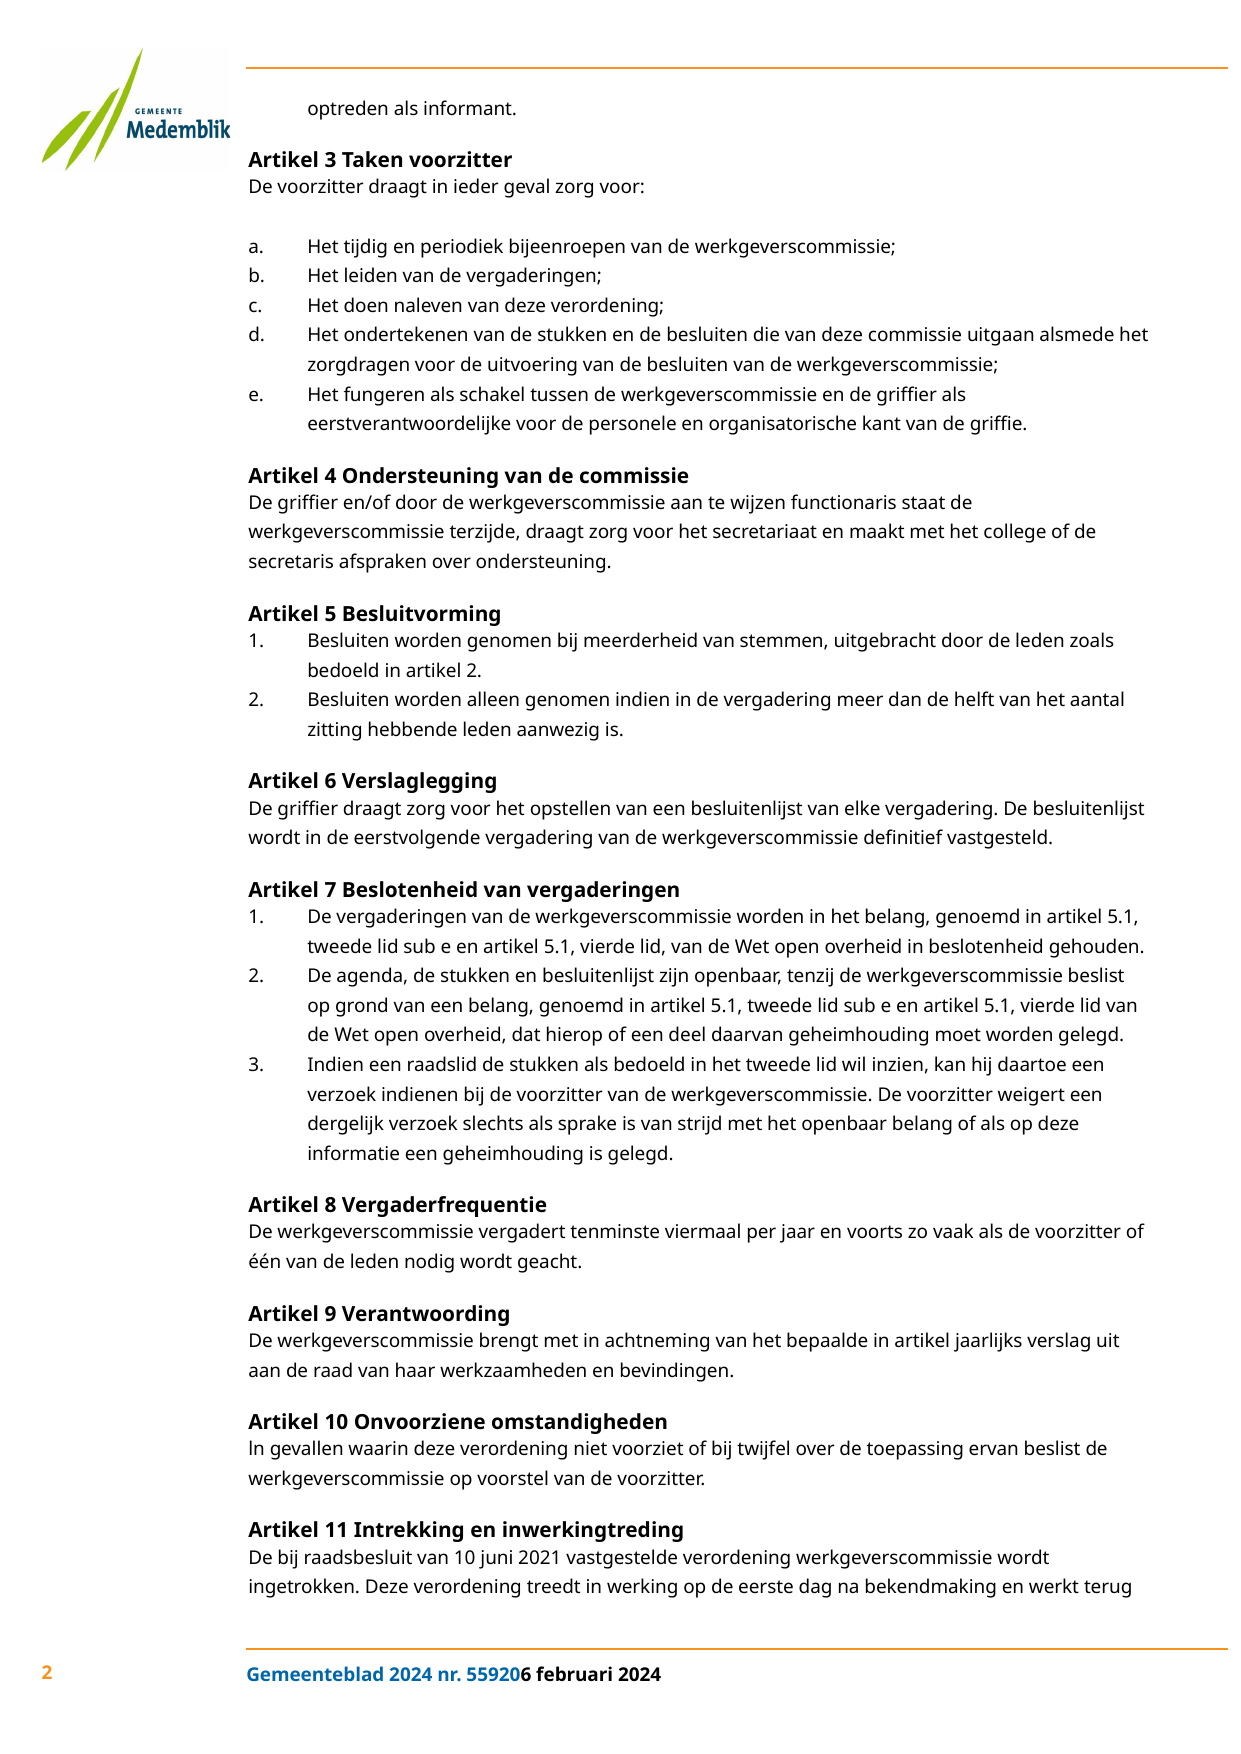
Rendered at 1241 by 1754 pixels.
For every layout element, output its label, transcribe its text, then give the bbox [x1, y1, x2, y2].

text Artikel 4 Ondersteuning van de commissie [248, 461, 1152, 489]
text Artikel 5 Besluitvorming [248, 599, 1152, 627]
text ln gevallen waarin deze verordening niet voorziet of bij twijfel over de toepassing ervan beslist de werkgeverscommissie op voorstel van de voorzitter. [248, 1436, 1152, 1491]
list Het fungeren als schakel tussen de werkgeverscommissie en de griffier als eerstverantwoordelijke voor de personele en organisatorische kant van de griffie. [248, 381, 1152, 436]
list Het ondertekenen van de stukken en de besluiten die van deze commissie uitgaan alsmede het zorgdragen voor de uitvoering van de besluiten van de werkgeverscommissie; [248, 322, 1152, 377]
text De griffier en/of door de werkgeverscommissie aan te wijzen functionaris staat de werkgeverscommissie terzijde, draagt zorg voor het secretariaat en maakt met het college of de secretaris afspraken over ondersteuning. [248, 489, 1152, 574]
text Artikel 6 Verslaglegging [248, 766, 1152, 795]
text Artikel 11 Intrekking en inwerkingtreding [248, 1516, 1152, 1544]
text Artikel 7 Beslotenheid van vergaderingen [248, 875, 1152, 903]
text De werkgeverscommissie brengt met in achtneming van het bepaalde in artikel jaarlijks verslag uit aan de raad van haar werkzaamheden en bevindingen. [248, 1327, 1152, 1382]
text De werkgeverscommissie vergadert tenminste viermaal per jaar en voorts zo vaak als de voorzitter of één van de leden nodig wordt geacht. [248, 1219, 1152, 1274]
text Artikel 9 Verantwoording [248, 1299, 1152, 1327]
list Het tijdig en periodiek bijeenroepen van de werkgeverscommissie; [248, 233, 1152, 258]
list Besluiten worden genomen bij meerderheid van stemmen, uitgebracht door de leden zoals bedoeld in artikel 2. [248, 627, 1152, 682]
text Artikel 10 Onvoorziene omstandigheden [248, 1407, 1152, 1436]
list Het leiden van de vergaderingen; [248, 262, 1152, 288]
text Artikel 8 Vergaderfrequentie [248, 1190, 1152, 1219]
list optreden als informant. [248, 95, 1152, 121]
text De voorzitter draagt in ieder geval zorg voor: [248, 174, 1152, 199]
picture [41, 47, 231, 172]
text De bij raadsbesluit van 10 juni 2021 vastgestelde verordening werkgeverscommissie wordt ingetrokken. Deze verordening treedt in werking op de eerste dag na bekendmaking en werkt terug [248, 1544, 1152, 1599]
list De agenda, de stukken en besluitenlijst zijn openbaar, tenzij de werkgeverscommissie beslist op grond van een belang, genoemd in artikel 5.1, tweede lid sub e en artikel 5.1, vierde lid van de Wet open overheid, dat hierop of een deel daarvan geheimhouding moet worden gelegd. [248, 962, 1152, 1047]
list Indien een raadslid de stukken als bedoeld in het tweede lid wil inzien, kan hij daartoe een verzoek indienen bij de voorzitter van de werkgeverscommissie. De voorzitter weigert een dergelijk verzoek slechts als sprake is van strijd met het openbaar belang of als op deze informatie een geheimhouding is gelegd. [248, 1051, 1152, 1166]
text Artikel 3 Taken voorzitter [248, 145, 1152, 174]
text De griffier draagt zorg voor het opstellen van een besluitenlijst van elke vergadering. De besluitenlijst wordt in de eerstvolgende vergadering van de werkgeverscommissie definitief vastgesteld. [248, 795, 1152, 850]
list Besluiten worden alleen genomen indien in de vergadering meer dan de helft van het aantal zitting hebbende leden aanwezig is. [248, 686, 1152, 742]
list De vergaderingen van de werkgeverscommissie worden in het belang, genoemd in artikel 5.1, tweede lid sub e en artikel 5.1, vierde lid, van de Wet open overheid in beslotenheid gehouden. [248, 903, 1152, 958]
list Het doen naleven van deze verordening; [248, 292, 1152, 318]
